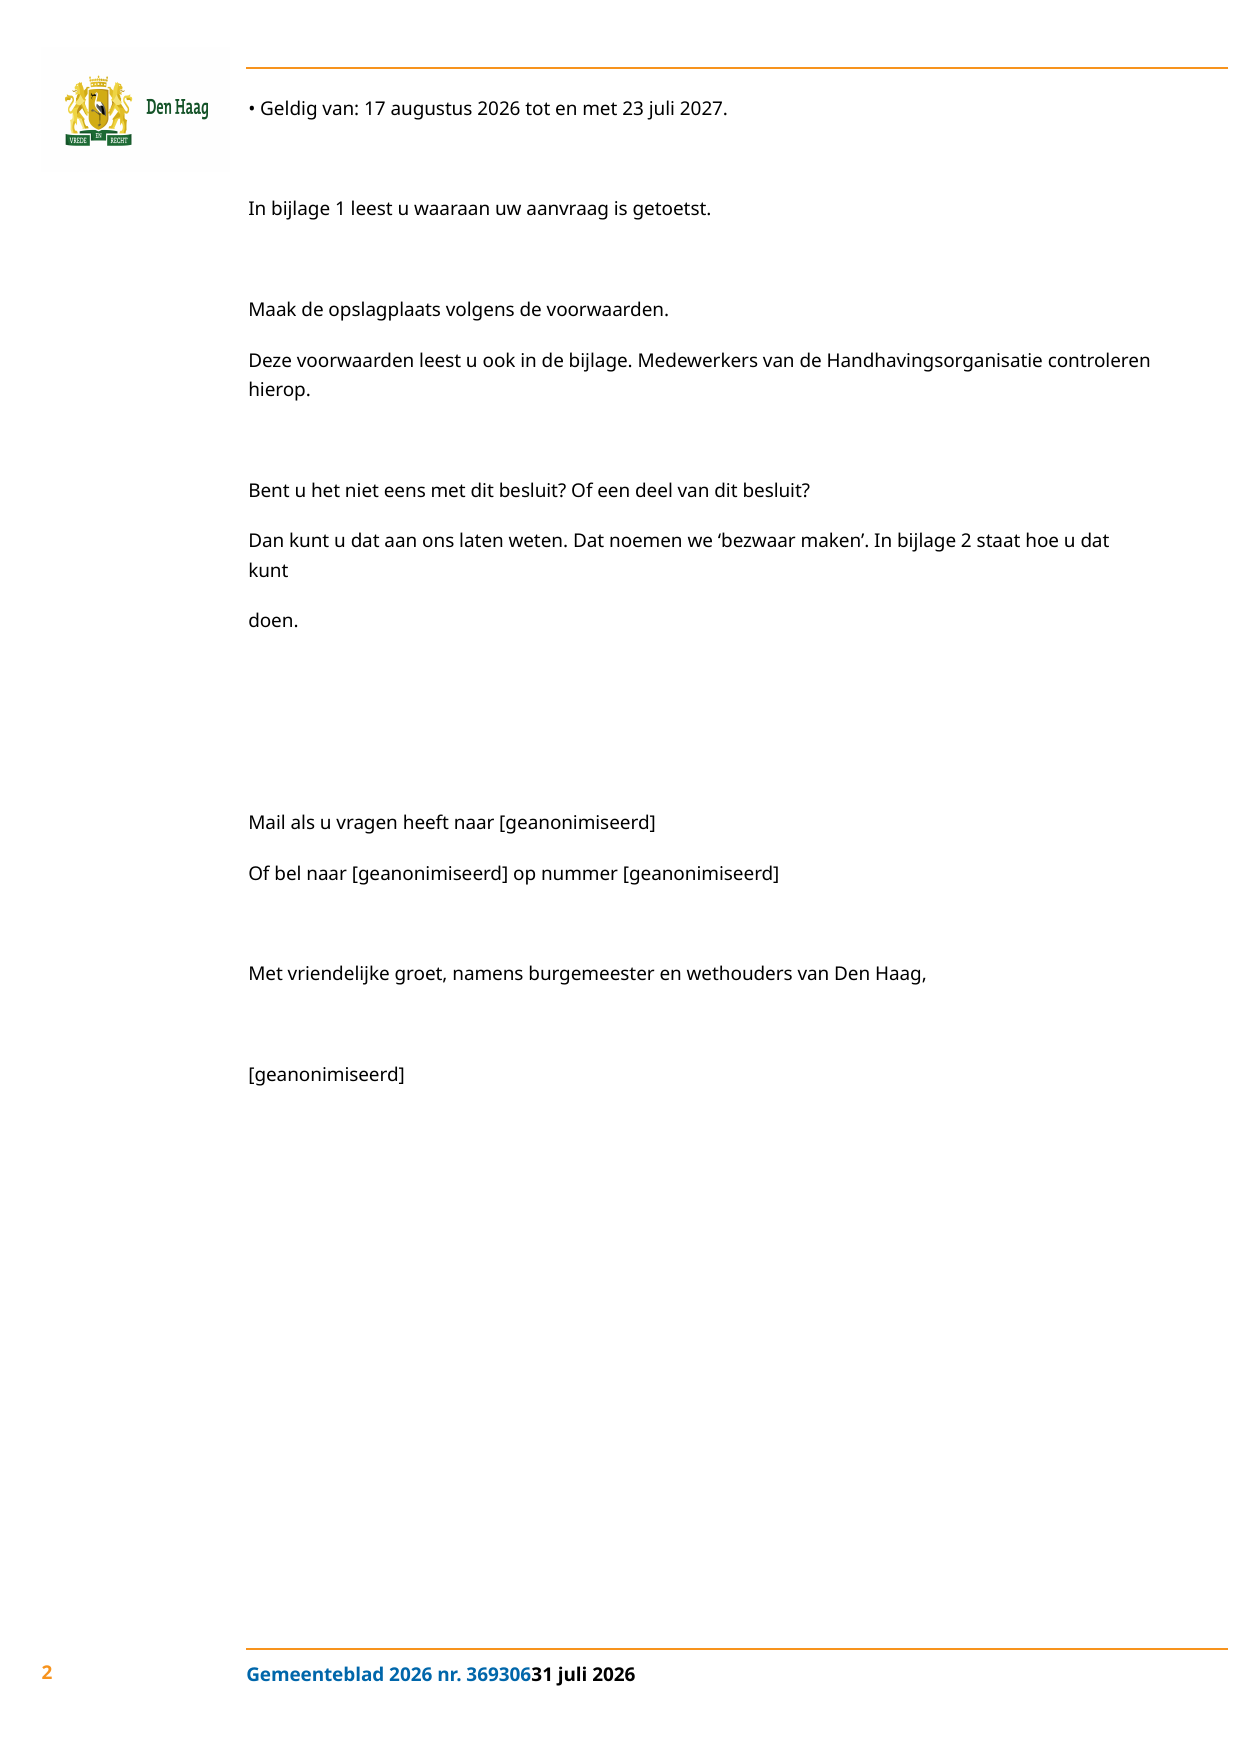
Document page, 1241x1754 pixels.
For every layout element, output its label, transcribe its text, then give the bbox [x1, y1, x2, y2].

text [geanonimiseerd] [248, 1061, 1152, 1087]
text Dan kunt u dat aan ons laten weten. Dat noemen we ‘bezwaar maken’. In bijlage 2 staat hoe u dat kunt [248, 528, 1152, 583]
text Mail als u vragen heeft naar [geanonimiseerd] [248, 809, 1152, 835]
text In bijlage 1 leest u waaraan uw aanvraag is getoetst. [248, 196, 1152, 221]
text Deze voorwaarden leest u ook in de bijlage. Medewerkers van de Handhavingsorganisatie controleren hierop. [248, 347, 1152, 402]
text Of bel naar [geanonimiseerd] op nummer [geanonimiseerd] [248, 860, 1152, 886]
text doen. [248, 608, 1152, 633]
text Maak de opslagplaats volgens de voorwaarden. [248, 296, 1152, 322]
text • Geldig van: 17 augustus 2026 tot en met 23 juli 2027. [248, 95, 1152, 121]
text Met vriendelijke groet, namens burgemeester en wethouders van Den Haag, [248, 961, 1152, 986]
text Bent u het niet eens met dit besluit? Of een deel van dit besluit? [248, 477, 1152, 503]
picture [41, 47, 231, 172]
